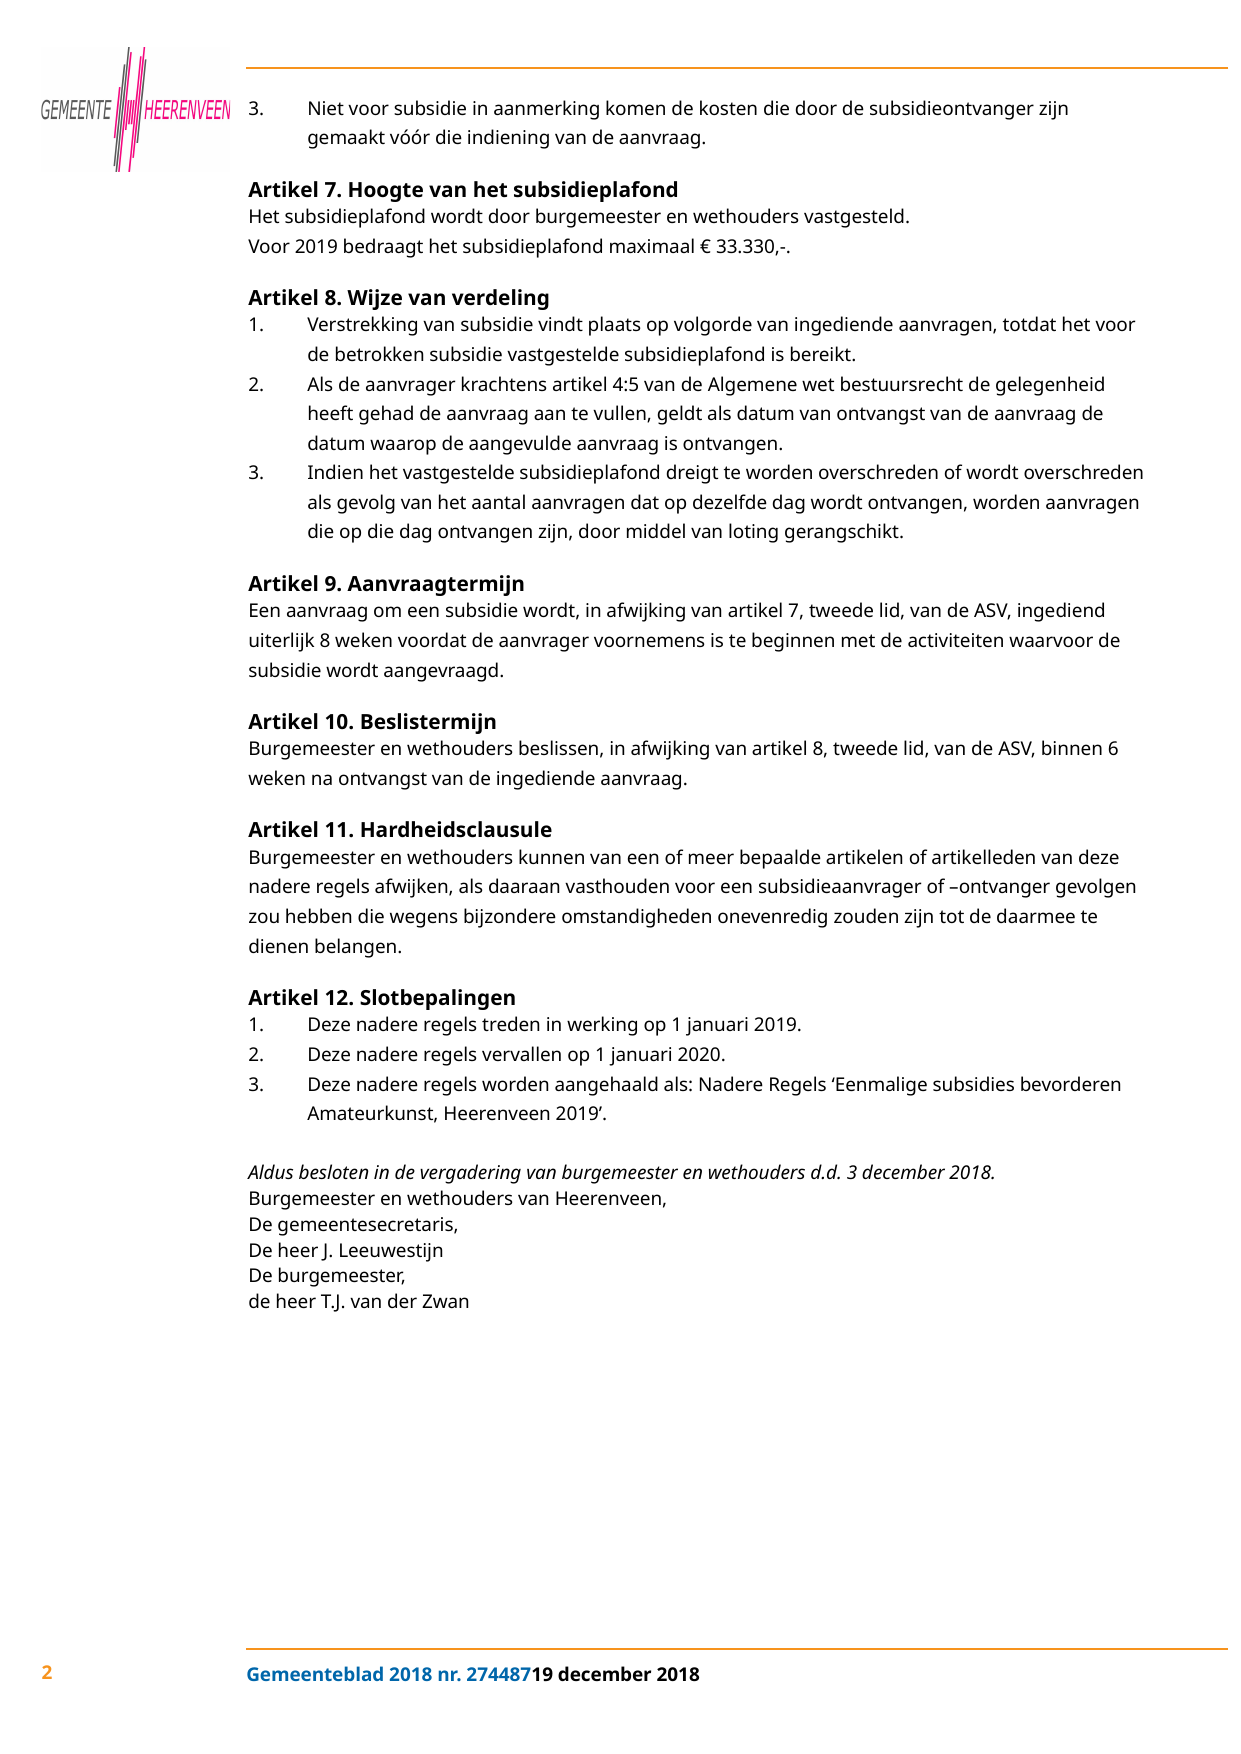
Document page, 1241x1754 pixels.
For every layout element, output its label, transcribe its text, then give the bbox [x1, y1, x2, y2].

list Als de aanvrager krachtens artikel 4:5 van de Algemene wet bestuursrecht de gelegenheid heeft gehad de aanvraag aan te vullen, geldt als datum van ontvangst van de aanvraag de datum waarop de aangevulde aanvraag is ontvangen. [248, 371, 1152, 456]
text Burgemeester en wethouders van Heerenveen, [248, 1185, 1152, 1211]
text Artikel 10. Beslistermijn [248, 707, 1152, 736]
picture [41, 47, 231, 172]
text Artikel 7. Hoogte van het subsidieplafond [248, 175, 1152, 203]
text Burgemeester en wethouders kunnen van een of meer bepaalde artikelen of artikelleden van deze nadere regels afwijken, als daaraan vasthouden voor een subsidieaanvrager of –ontvanger gevolgen zou hebben die wegens bijzondere omstandigheden onevenredig zouden zijn tot de daarmee te dienen belangen. [248, 844, 1152, 958]
text Het subsidieplafond wordt door burgemeester en wethouders vastgesteld. [248, 203, 1152, 229]
list Indien het vastgestelde subsidieplafond dreigt te worden overschreden of wordt overschreden als gevolg van het aantal aanvragen dat op dezelfde dag wordt ontvangen, worden aanvragen die op die dag ontvangen zijn, door middel van loting gerangschikt. [248, 459, 1152, 544]
text Artikel 8. Wijze van verdeling [248, 283, 1152, 312]
text Een aanvraag om een subsidie wordt, in afwijking van artikel 7, tweede lid, van de ASV, ingediend uiterlijk 8 weken voordat de aanvrager voornemens is te beginnen met de activiteiten waarvoor de subsidie wordt aangevraagd. [248, 598, 1152, 682]
text Burgemeester en wethouders beslissen, in afwijking van artikel 8, tweede lid, van de ASV, binnen 6 weken na ontvangst van de ingediende aanvraag. [248, 736, 1152, 791]
text Artikel 11. Hardheidsclausule [248, 816, 1152, 844]
list Deze nadere regels treden in werking op 1 januari 2019. [248, 1012, 1152, 1037]
text Aldus besloten in de vergadering van burgemeester en wethouders d.d. 3 december 2018. [248, 1159, 1152, 1185]
text Artikel 9. Aanvraagtermijn [248, 569, 1152, 598]
list Verstrekking van subsidie vindt plaats op volgorde van ingediende aanvragen, totdat het voor de betrokken subsidie vastgestelde subsidieplafond is bereikt. [248, 312, 1152, 367]
list Niet voor subsidie in aanmerking komen de kosten die door de subsidieontvanger zijn gemaakt vóór die indiening van de aanvraag. [248, 95, 1152, 150]
list Deze nadere regels worden aangehaald als: Nadere Regels ‘Eenmalige subsidies bevorderen Amateurkunst, Heerenveen 2019’. [248, 1071, 1152, 1126]
text de heer T.J. van der Zwan [248, 1288, 1152, 1314]
text De gemeentesecretaris, [248, 1211, 1152, 1237]
text Voor 2019 bedraagt het subsidieplafond maximaal € 33.330,-. [248, 233, 1152, 258]
text De heer J. Leeuwestijn [248, 1237, 1152, 1262]
text Artikel 12. Slotbepalingen [248, 983, 1152, 1012]
list Deze nadere regels vervallen op 1 januari 2020. [248, 1041, 1152, 1067]
text De burgemeester, [248, 1262, 1152, 1288]
